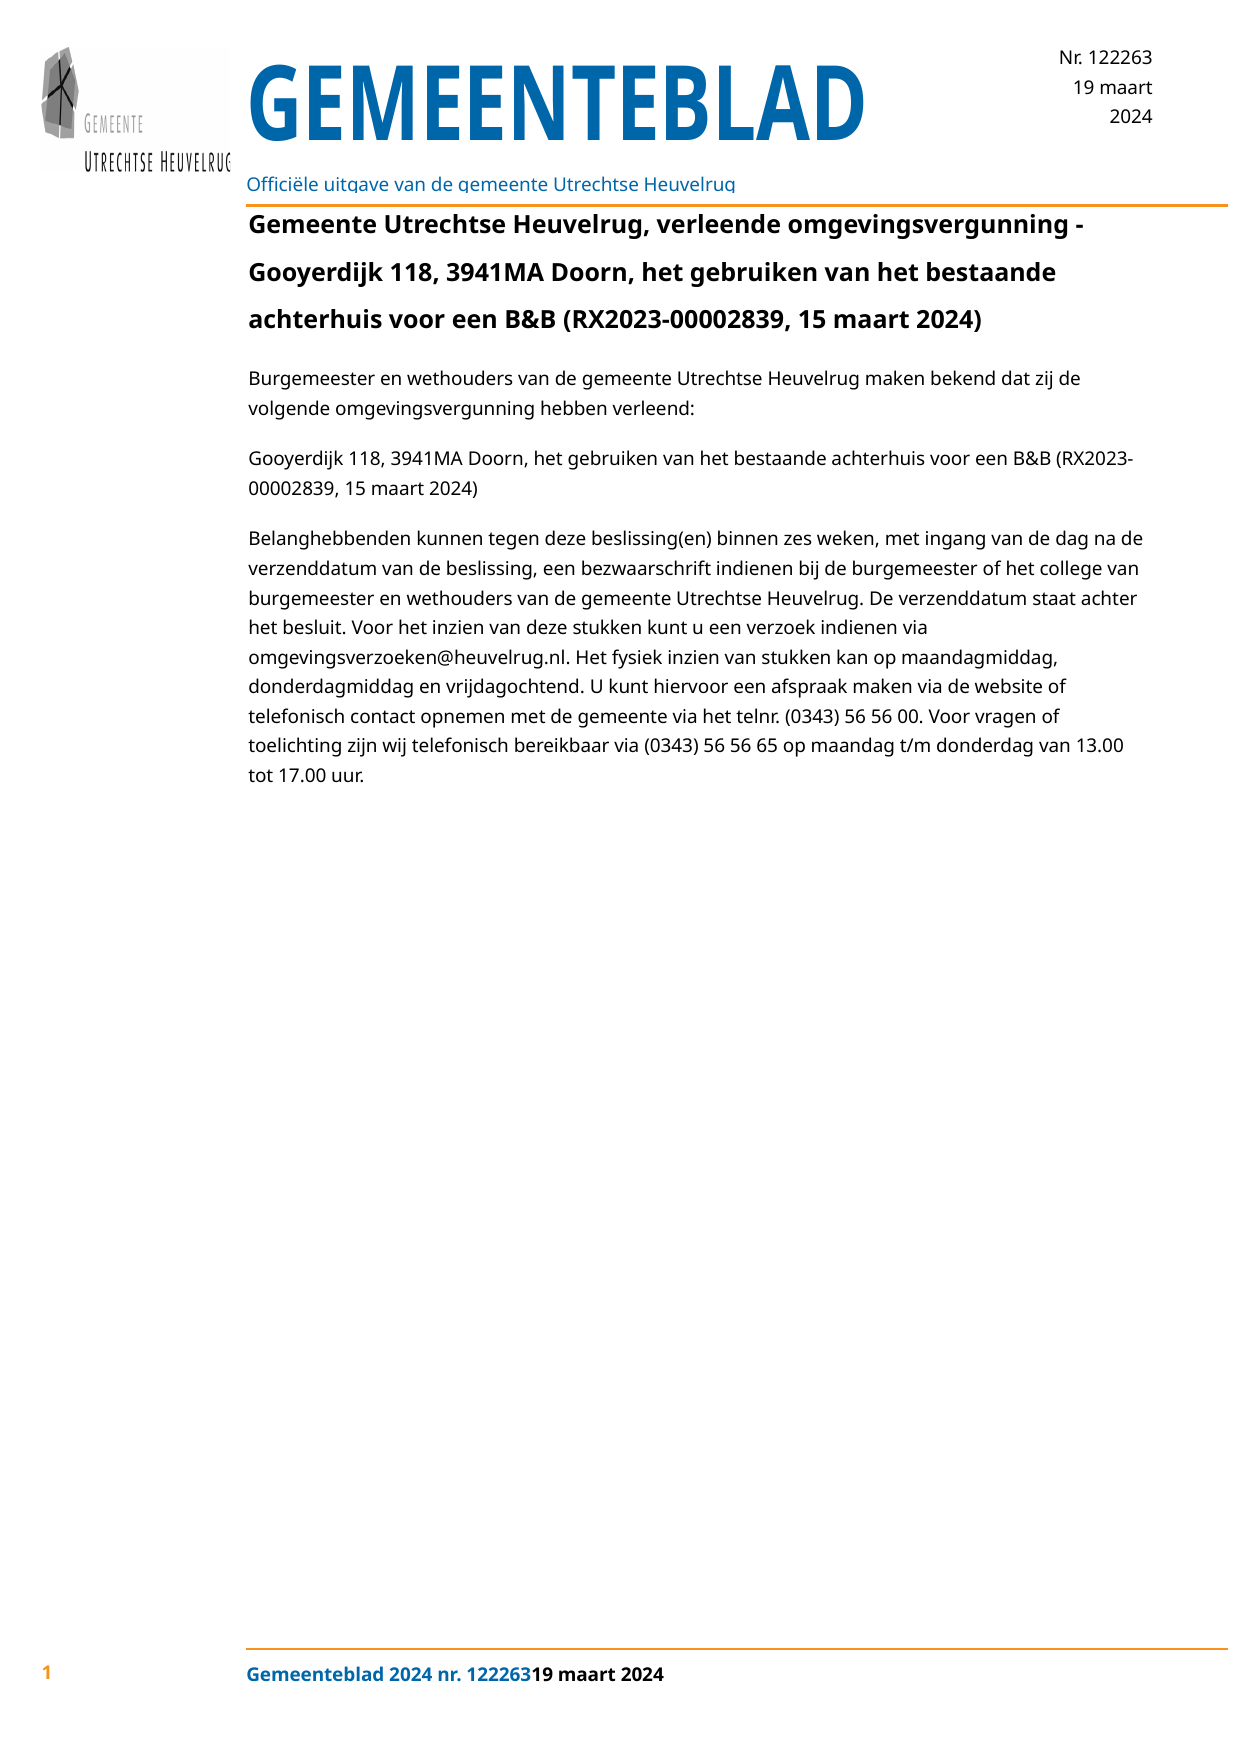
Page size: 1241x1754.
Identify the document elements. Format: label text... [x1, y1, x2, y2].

text Belanghebbenden kunnen tegen deze beslissing(en) binnen zes weken, met ingang van de dag na de verzenddatum van de beslissing, een bezwaarschrift indienen bij de burgemeester of het college van burgemeester en wethouders van de gemeente Utrechtse Heuvelrug. De verzenddatum staat achter het besluit. Voor het inzien van deze stukken kunt u een verzoek indienen via omgevingsverzoeken@heuvelrug.nl. Het fysiek inzien van stukken kan op maandagmiddag, donderdagmiddag en vrijdagochtend. U kunt hiervoor een afspraak maken via de website of telefonisch contact opnemen met de gemeente via het telnr. (0343) 56 56 00. Voor vragen of toelichting zijn wij telefonisch bereikbaar via (0343) 56 56 65 op maandag t/m donderdag van 13.00 tot 17.00 uur. [248, 526, 1152, 788]
picture [41, 47, 231, 172]
text Burgemeester en wethouders van de gemeente Utrechtse Heuvelrug maken bekend dat zij de volgende omgevingsvergunning hebben verleend: [248, 366, 1152, 421]
text Gemeente Utrechtse Heuvelrug, verleende omgevingsvergunning - Gooyerdijk 118, 3941MA Doorn, het gebruiken van het bestaande achterhuis voor een B&B (RX2023-00002839, 15 maart 2024) [248, 207, 1152, 336]
text Gooyerdijk 118, 3941MA Doorn, het gebruiken van het bestaande achterhuis voor een B&B (RX2023-00002839, 15 maart 2024) [248, 446, 1152, 501]
